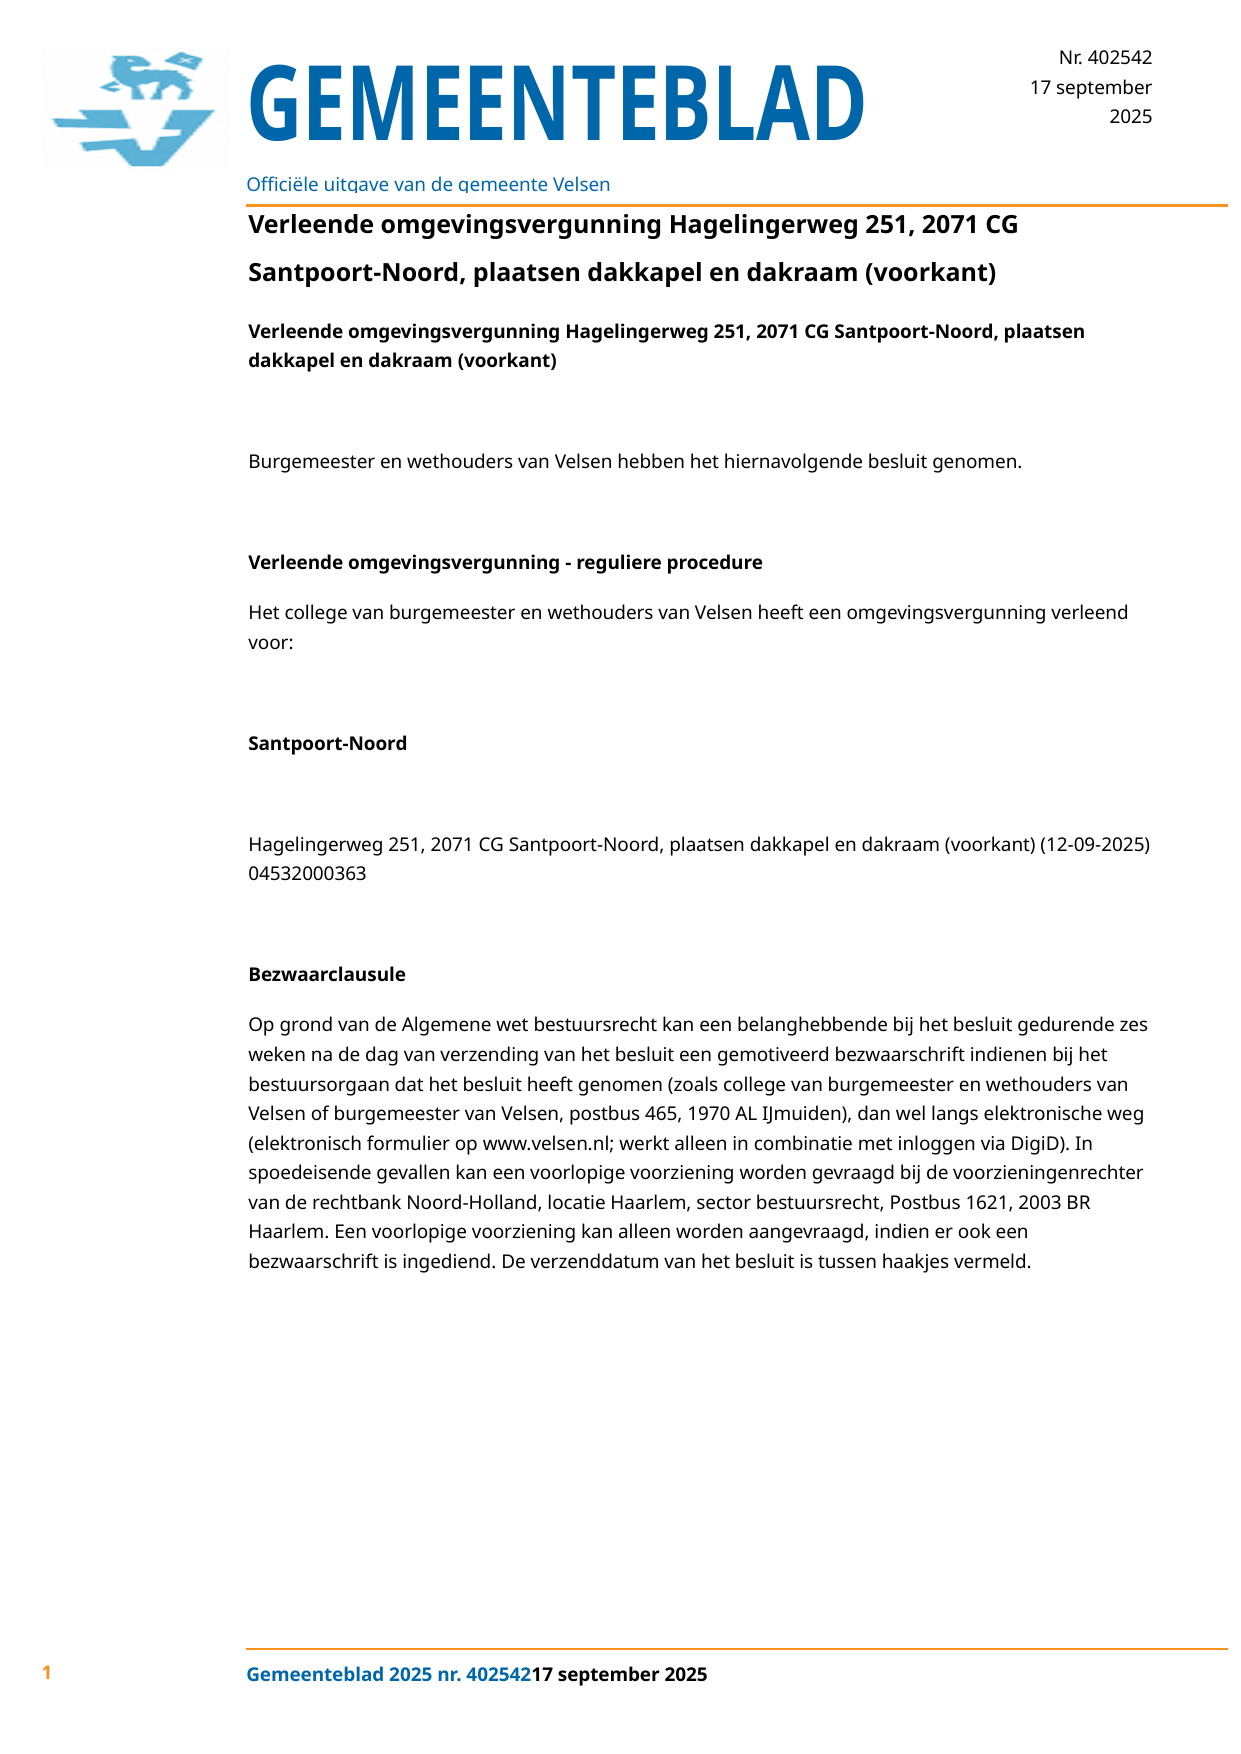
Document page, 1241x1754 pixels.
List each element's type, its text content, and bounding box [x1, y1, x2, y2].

text Verleende omgevingsvergunning - reguliere procedure [248, 549, 1152, 575]
text Het college van burgemeester en wethouders van Velsen heeft een omgevingsvergunning verleend voor: [248, 599, 1152, 655]
picture [41, 47, 231, 172]
text Santpoort-Noord [248, 730, 1152, 756]
text Op grond van de Algemene wet bestuursrecht kan een belanghebbende bij het besluit gedurende zes weken na de dag van verzending van het besluit een gemotiveerd bezwaarschrift indienen bij het bestuursorgaan dat het besluit heeft genomen (zoals college van burgemeester en wethouders van Velsen of burgemeester van Velsen, postbus 465, 1970 AL IJmuiden), dan wel langs elektronische weg (elektronisch formulier op www.velsen.nl; werkt alleen in combinatie met inloggen via DigiD). In spoedeisende gevallen kan een voorlopige voorziening worden gevraagd bij de voorzieningenrechter van de rechtbank Noord-Holland, locatie Haarlem, sector bestuursrecht, Postbus 1621, 2003 BR Haarlem. Een voorlopige voorziening kan alleen worden aangevraagd, indien er ook een bezwaarschrift is ingediend. De verzenddatum van het besluit is tussen haakjes vermeld. [248, 1012, 1152, 1274]
text Verleende omgevingsvergunning Hagelingerweg 251, 2071 CG Santpoort-Noord, plaatsen dakkapel en dakraam (voorkant) [248, 207, 1152, 288]
text Bezwaarclausule [248, 961, 1152, 987]
text Verleende omgevingsvergunning Hagelingerweg 251, 2071 CG Santpoort-Noord, plaatsen dakkapel en dakraam (voorkant) [248, 318, 1152, 373]
text Burgemeester en wethouders van Velsen hebben het hiernavolgende besluit genomen. [248, 448, 1152, 474]
text Hagelingerweg 251, 2071 CG Santpoort-Noord, plaatsen dakkapel en dakraam (voorkant) (12-09-2025) 04532000363 [248, 831, 1152, 886]
